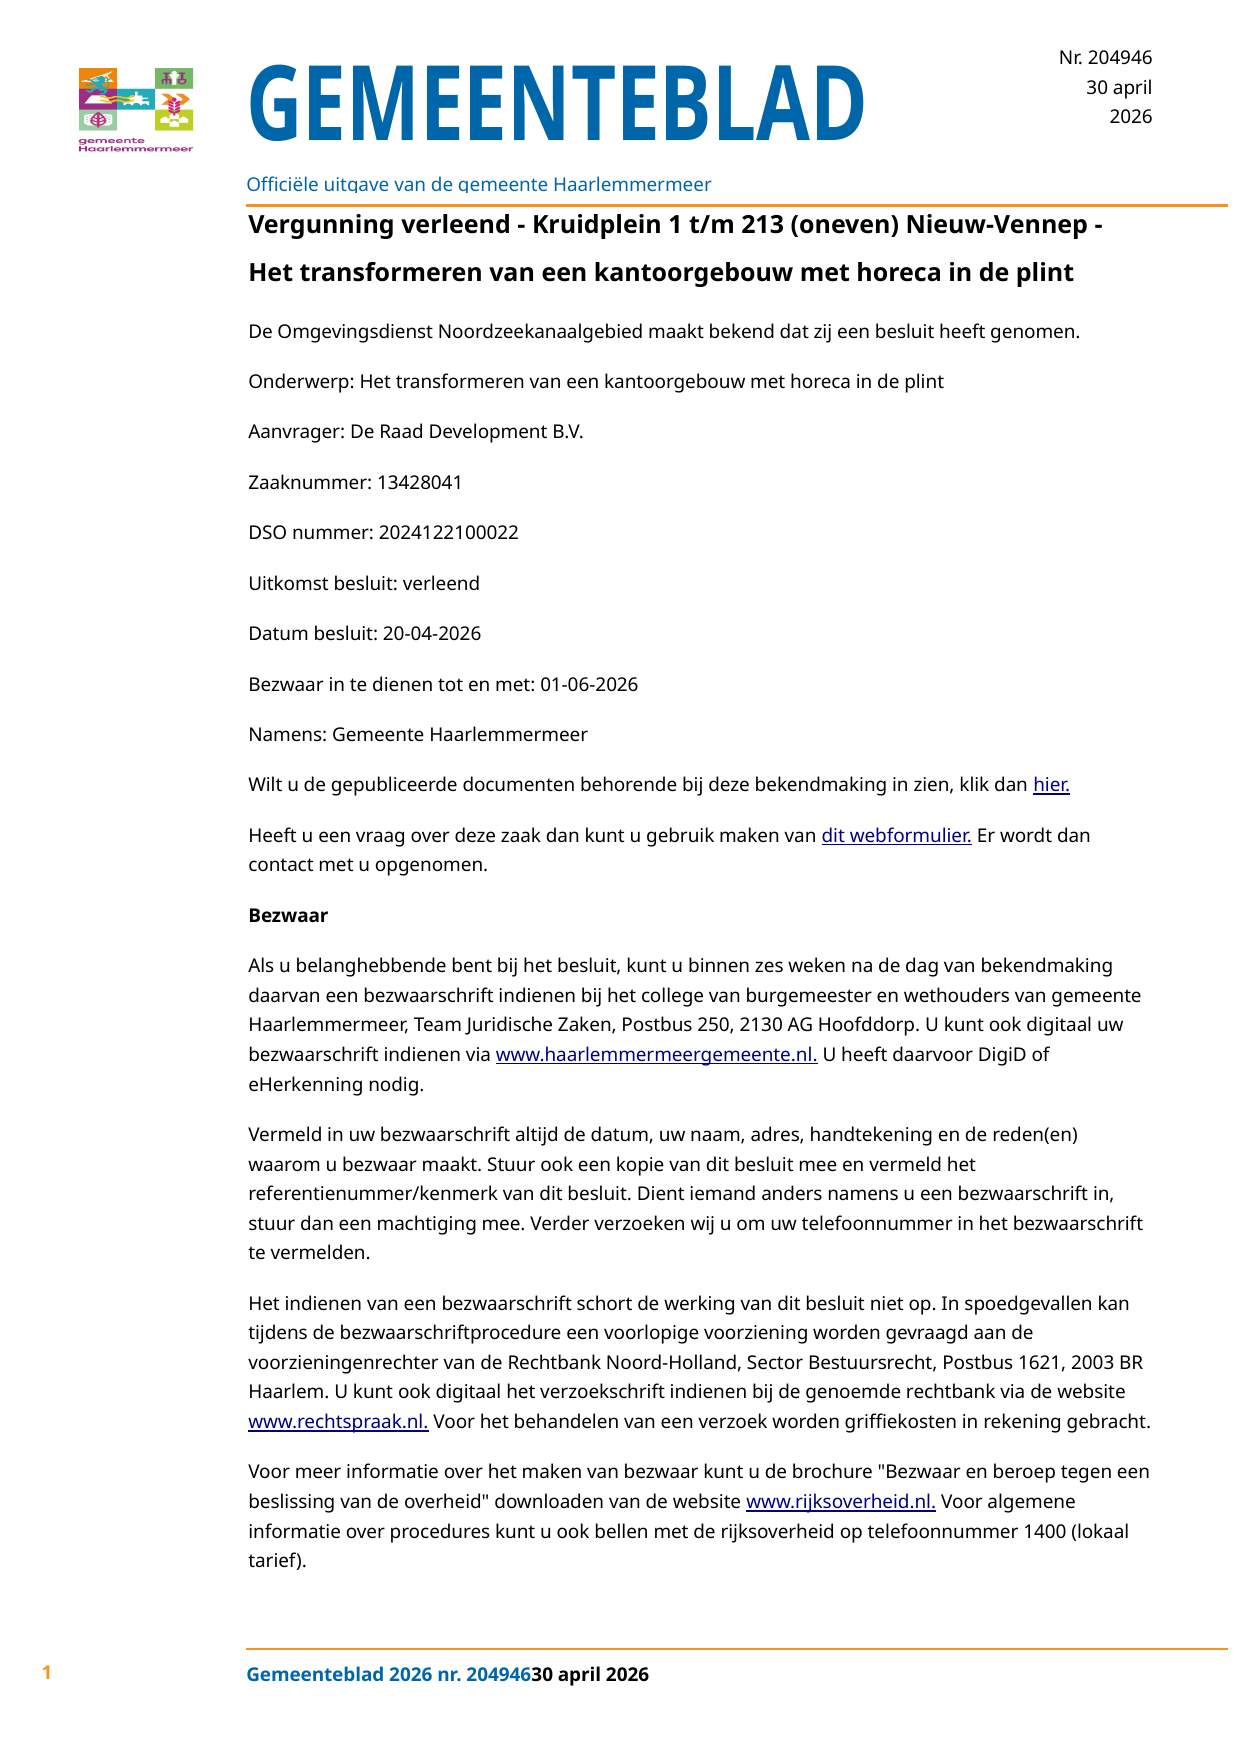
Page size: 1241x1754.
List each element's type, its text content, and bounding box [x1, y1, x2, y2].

text Uitkomst besluit: verleend [248, 570, 1152, 596]
text Zaaknummer: 13428041 [248, 469, 1152, 495]
text Heeft u een vraag over deze zaak dan kunt u gebruik maken van dit webformulier. Er wordt dan contact met u opgenomen. [248, 822, 1152, 877]
text DSO nummer: 2024122100022 [248, 519, 1152, 545]
text Namens: Gemeente Haarlemmermeer [248, 721, 1152, 747]
text Bezwaar in te dienen tot en met: 01-06-2026 [248, 671, 1152, 697]
text Vergunning verleend - Kruidplein 1 t/m 213 (oneven) Nieuw-Vennep - Het transformeren van een kantoorgebouw met horeca in de plint [248, 207, 1152, 288]
text Wilt u de gepubliceerde documenten behorende bij deze bekendmaking in zien, klik dan hier. [248, 772, 1152, 797]
text Onderwerp: Het transformeren van een kantoorgebouw met horeca in de plint [248, 368, 1152, 394]
text Vermeld in uw bezwaarschrift altijd de datum, uw naam, adres, handtekening en de reden(en) waarom u bezwaar maakt. Stuur ook een kopie van dit besluit mee en vermeld het referentienummer/kenmerk van dit besluit. Dient iemand anders namens u een bezwaarschrift in, stuur dan een machtiging mee. Verder verzoeken wij u om uw telefoonnummer in het bezwaarschrift te vermelden. [248, 1121, 1152, 1265]
picture [41, 47, 231, 172]
text Voor meer informatie over het maken van bezwaar kunt u de brochure "Bezwaar en beroep tegen een beslissing van de overheid" downloaden van de website www.rijksoverheid.nl. Voor algemene informatie over procedures kunt u ook bellen met de rijksoverheid op telefoonnummer 1400 (lokaal tarief). [248, 1459, 1152, 1573]
text Bezwaar [248, 902, 1152, 928]
text Datum besluit: 20-04-2026 [248, 620, 1152, 646]
text Als u belanghebbende bent bij het besluit, kunt u binnen zes weken na de dag van bekendmaking daarvan een bezwaarschrift indienen bij het college van burgemeester en wethouders van gemeente Haarlemmermeer, Team Juridische Zaken, Postbus 250, 2130 AG Hoofddorp. U kunt ook digitaal uw bezwaarschrift indienen via www.haarlemmermeergemeente.nl. U heeft daarvoor DigiD of eHerkenning nodig. [248, 952, 1152, 1097]
text Aanvrager: De Raad Development B.V. [248, 419, 1152, 444]
text De Omgevingsdienst Noordzeekanaalgebied maakt bekend dat zij een besluit heeft genomen. [248, 318, 1152, 344]
text Het indienen van een bezwaarschrift schort de werking van dit besluit niet op. In spoedgevallen kan tijdens de bezwaarschriftprocedure een voorlopige voorziening worden gevraagd aan de voorzieningenrechter van de Rechtbank Noord-Holland, Sector Bestuursrecht, Postbus 1621, 2003 BR Haarlem. U kunt ook digitaal het verzoekschrift indienen bij de genoemde rechtbank via de website www.rechtspraak.nl. Voor het behandelen van een verzoek worden griffiekosten in rekening gebracht. [248, 1290, 1152, 1434]
